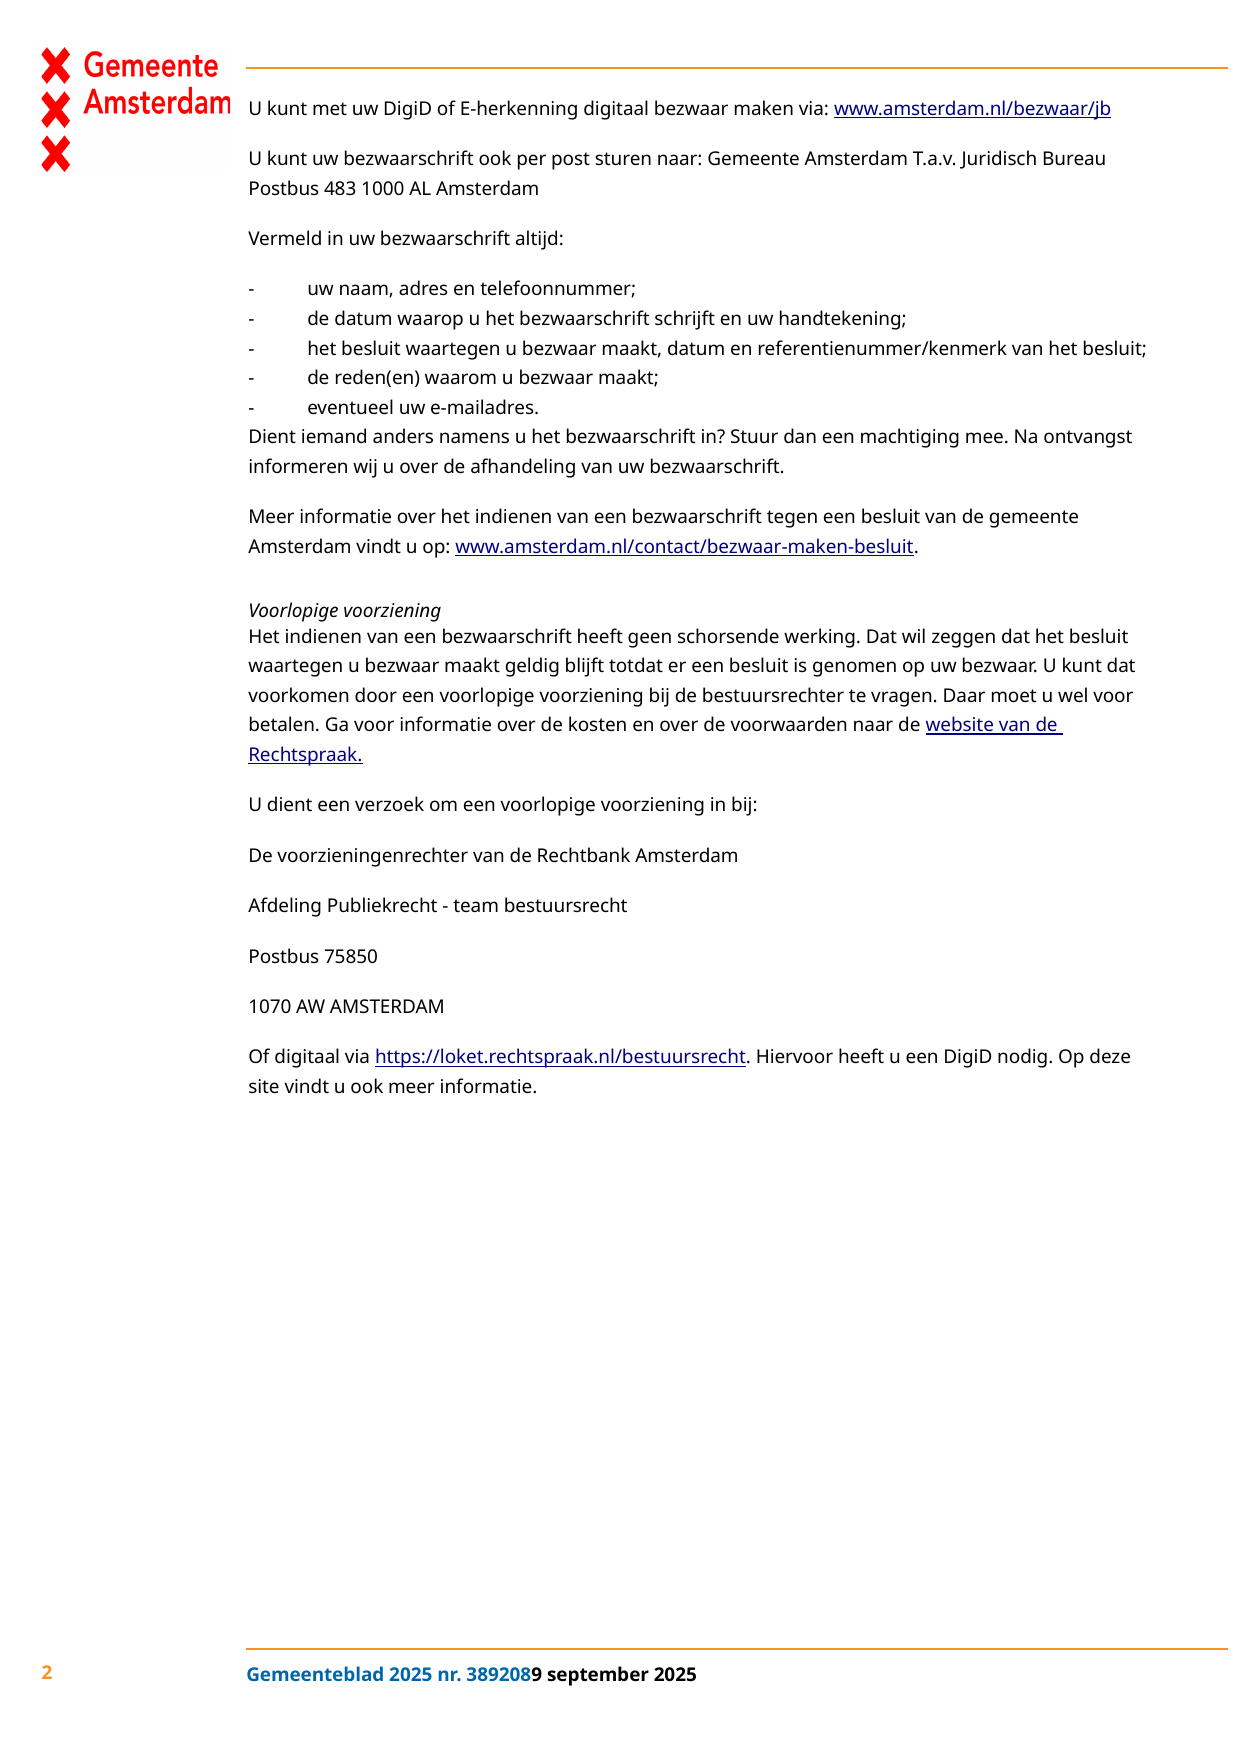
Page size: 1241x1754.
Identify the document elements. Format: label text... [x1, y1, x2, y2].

list de reden(en) waarom u bezwaar maakt; [248, 364, 1152, 390]
list eventueel uw e-mailadres. [248, 394, 1152, 420]
text Het indienen van een bezwaarschrift heeft geen schorsende werking. Dat wil zeggen dat het besluit waartegen u bezwaar maakt geldig blijft totdat er een besluit is genomen op uw bezwaar. U kunt dat voorkomen door een voorlopige voorziening bij de bestuursrechter te vragen. Daar moet u wel voor betalen. Ga voor informatie over de kosten en over de voorwaarden naar de website van de Rechtspraak. [248, 623, 1152, 767]
text Vermeld in uw bezwaarschrift altijd: [248, 225, 1152, 251]
picture [41, 47, 231, 172]
text Postbus 75850 [248, 943, 1152, 968]
text Meer informatie over het indienen van een bezwaarschrift tegen een besluit van de gemeente Amsterdam vindt u op: www.amsterdam.nl/contact/bezwaar-maken-besluit. [248, 503, 1152, 559]
text Afdeling Publiekrecht - team bestuursrecht [248, 892, 1152, 918]
text Of digitaal via https://loket.rechtspraak.nl/bestuursrecht. Hiervoor heeft u een DigiD nodig. Op deze site vindt u ook meer informatie. [248, 1044, 1152, 1099]
list de datum waarop u het bezwaarschrift schrijft en uw handtekening; [248, 305, 1152, 331]
text Dient iemand anders namens u het bezwaarschrift in? Stuur dan een machtiging mee. Na ontvangst informeren wij u over de afhandeling van uw bezwaarschrift. [248, 423, 1152, 479]
list uw naam, adres en telefoonnummer; [248, 276, 1152, 301]
text U kunt met uw DigiD of E-herkenning digitaal bezwaar maken via: www.amsterdam.nl/bezwaar/jb [248, 95, 1152, 121]
text De voorzieningenrechter van de Rechtbank Amsterdam [248, 842, 1152, 868]
text U kunt uw bezwaarschrift ook per post sturen naar: Gemeente Amsterdam T.a.v. Juridisch Bureau Postbus 483 1000 AL Amsterdam [248, 145, 1152, 201]
text U dient een verzoek om een voorlopige voorziening in bij: [248, 792, 1152, 817]
text Voorlopige voorziening [248, 597, 1152, 623]
text 1070 AW AMSTERDAM [248, 993, 1152, 1019]
list het besluit waartegen u bezwaar maakt, datum en referentienummer/kenmerk van het besluit; [248, 335, 1152, 361]
